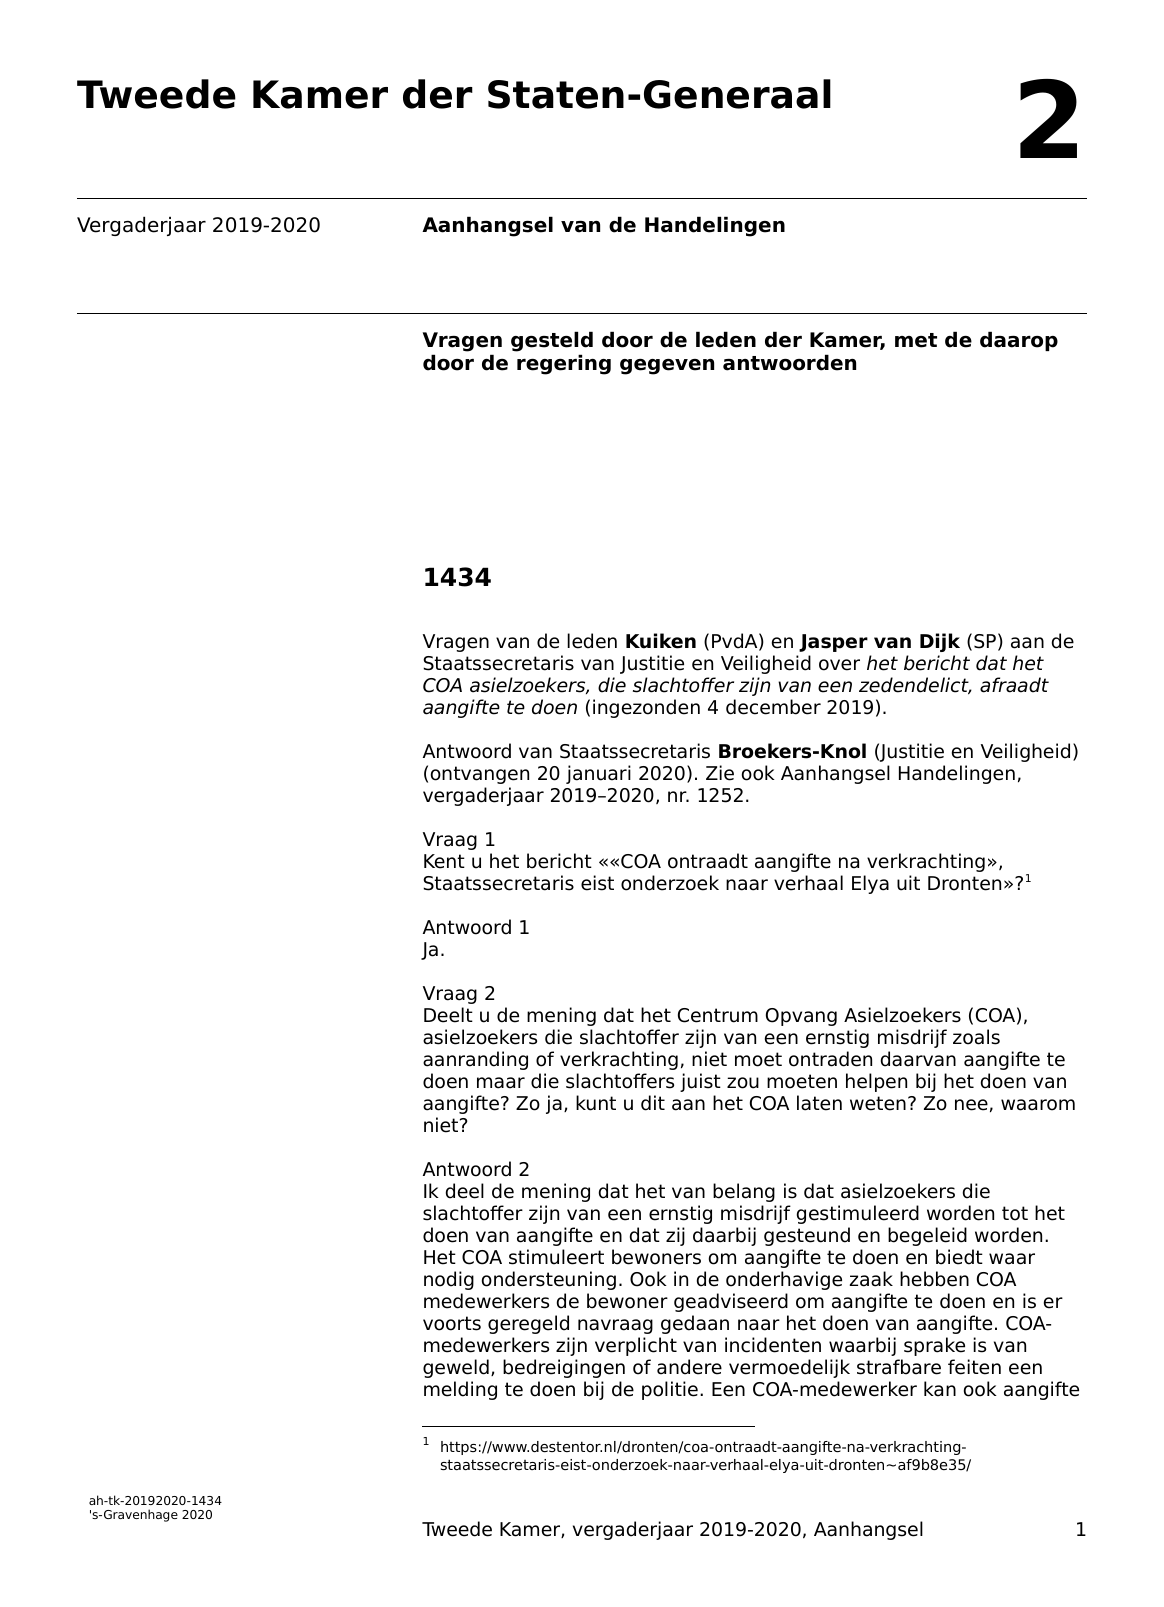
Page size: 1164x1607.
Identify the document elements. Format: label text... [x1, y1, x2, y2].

table_header 2 [886, 59, 1087, 198]
text ah-tk-20192020-1434 [88, 1494, 323, 1508]
text 's-Gravenhage 2020 [88, 1508, 323, 1522]
text Antwoord van Staatssecretaris Broekers-Knol (Justitie en Veiligheid) (ontvangen 20 januari 2020). Zie ook Aanhangsel Handelingen, vergaderjaar 2019–2020, nr. 1252. [422, 741, 1087, 807]
table_header Tweede Kamer der Staten-Generaal [77, 59, 886, 198]
text Ik deel de mening dat het van belang is dat asielzoekers die slachtoffer zijn van een ernstig misdrijf gestimuleerd worden tot het doen van aangifte en dat zij daarbij gesteund en begeleid worden. Het COA stimuleert bewoners om aangifte te doen en biedt waar nodig ondersteuning. Ook in de onderhavige zaak hebben COA medewerkers de bewoner geadviseerd om aangifte te doen en is er voorts geregeld navraag gedaan naar het doen van aangifte. COA-medewerkers zijn verplicht van incidenten waarbij sprake is van geweld, bedreigingen of andere vermoedelijk strafbare feiten een melding te doen bij de politie. Een COA-medewerker kan ook aangifte [422, 1181, 1087, 1401]
text Deelt u de mening dat het Centrum Opvang Asielzoekers (COA), asielzoekers die slachtoffer zijn van een ernstig misdrijf zoals aanranding of verkrachting, niet moet ontraden daarvan aangifte te doen maar die slachtoffers juist zou moeten helpen bij het doen van aangifte? Zo ja, kunt u dit aan het COA laten weten? Zo nee, waarom niet? [422, 1005, 1087, 1137]
table_cell Vergaderjaar 2019-2020 [77, 199, 422, 313]
text 1434 [422, 563, 1087, 592]
text Vraag 1 [422, 829, 1087, 851]
text Kent u het bericht ««COA ontraadt aangifte na verkrachting», Staatssecretaris eist onderzoek naar verhaal Elya uit Dronten»? [422, 851, 1087, 895]
text Antwoord 1 [422, 917, 1087, 939]
table_cell Vragen gesteld door de leden der Kamer, met de daarop door de regering gegeven antwoorden [422, 314, 1087, 376]
table_cell [77, 314, 422, 376]
text Ja. [422, 939, 1087, 961]
table_cell Aanhangsel van de Handelingen [422, 199, 1087, 313]
text Antwoord 2 [422, 1159, 1087, 1181]
text https://www.destentor.nl/dronten/coa-ontraadt-aangifte-na-verkrachting-staatssecretaris-eist-onderzoek-naar-verhaal-elya-uit-dronten~af9b8e35/ [422, 1435, 1087, 1474]
text Vragen van de leden Kuiken (PvdA) en Jasper van Dijk (SP) aan de Staatssecretaris van Justitie en Veiligheid over het bericht dat het COA asielzoekers, die slachtoffer zijn van een zedendelict, afraadt aangifte te doen (ingezonden 4 december 2019). [422, 631, 1087, 718]
text Vraag 2 [422, 983, 1087, 1005]
